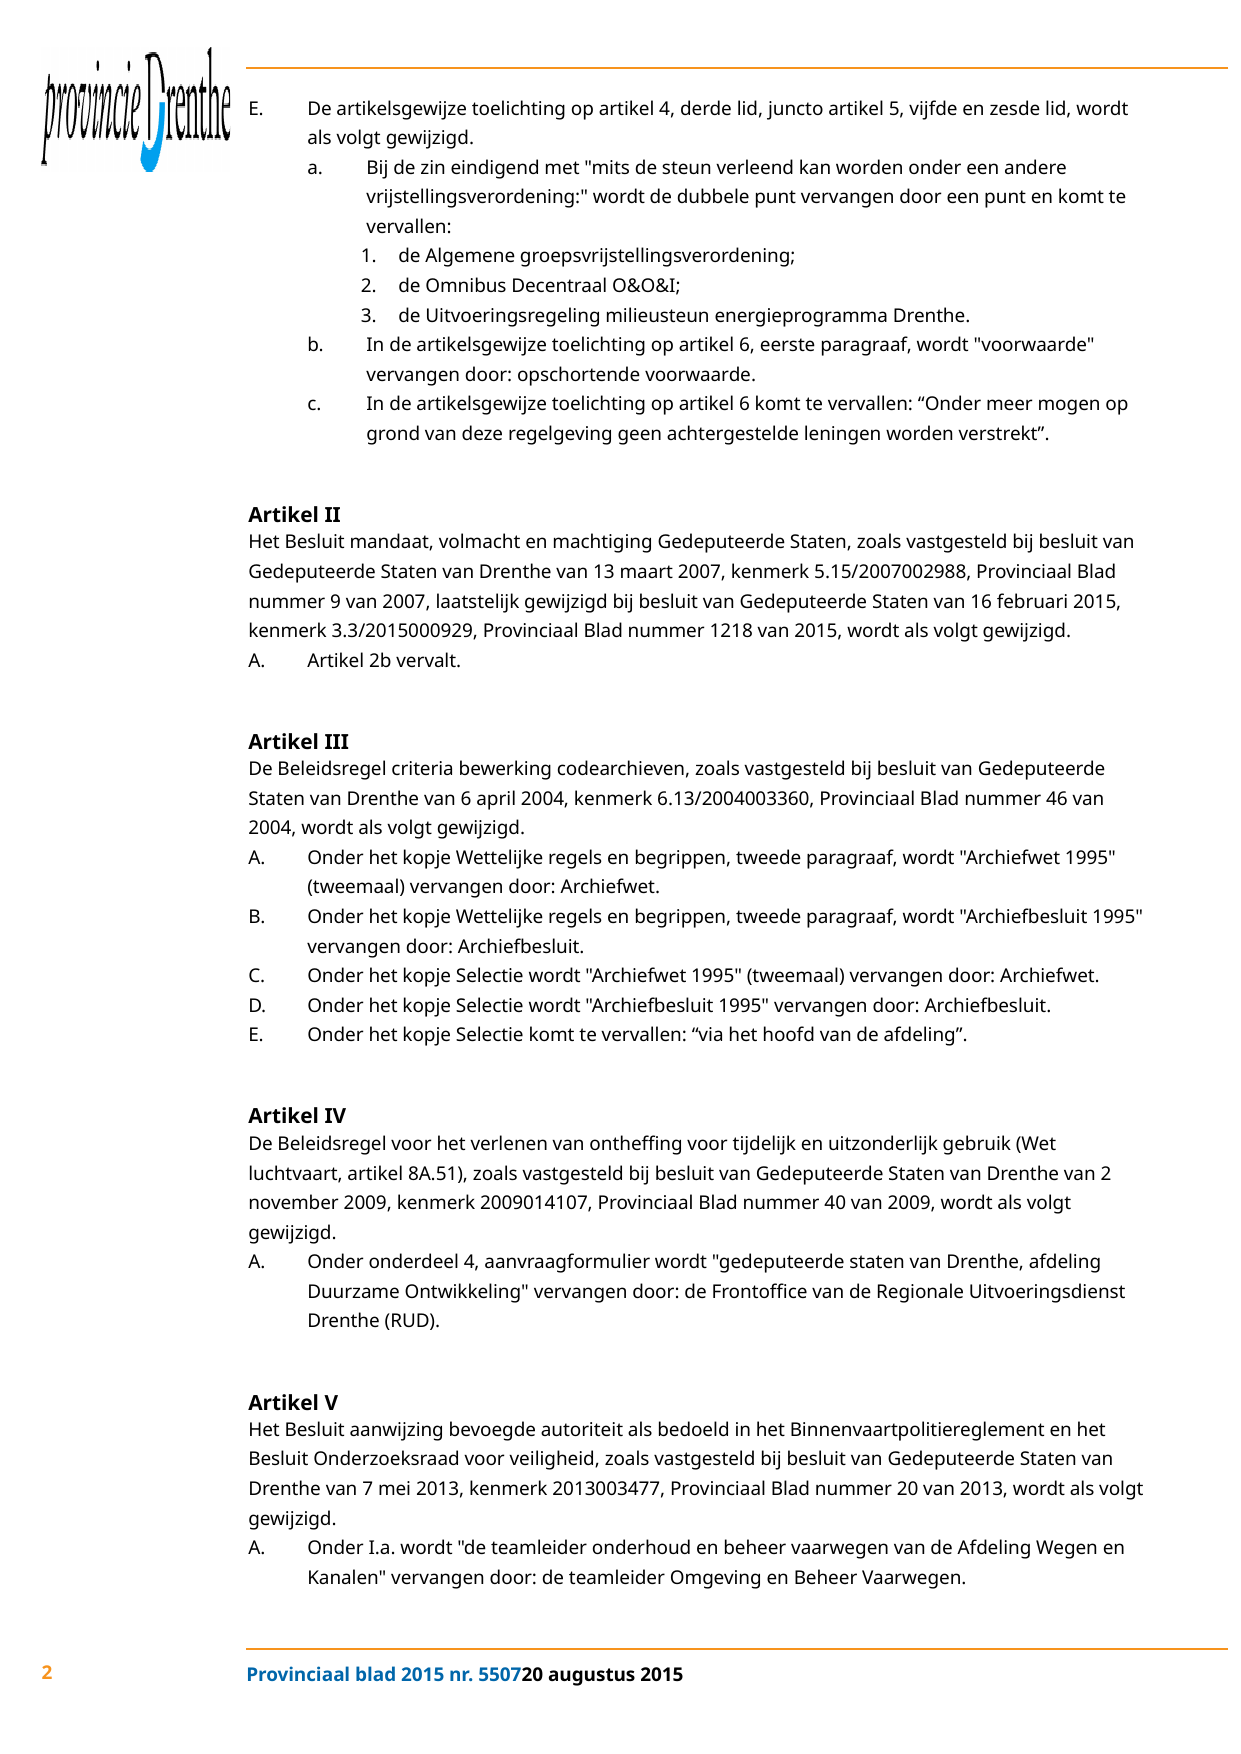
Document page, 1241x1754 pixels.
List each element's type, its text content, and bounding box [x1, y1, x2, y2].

list Onder het kopje Selectie komt te vervallen: “via het hoofd van de afdeling”. [248, 1022, 1152, 1047]
list Onder het kopje Selectie wordt "Archiefbesluit 1995" vervangen door: Archiefbesluit. [248, 992, 1152, 1018]
list In de artikelsgewijze toelichting op artikel 6 komt te vervallen: “Onder meer mogen op grond van deze regelgeving geen achtergestelde leningen worden verstrekt”. [307, 391, 1152, 446]
list Onder het kopje Wettelijke regels en begrippen, tweede paragraaf, wordt "Archiefbesluit 1995" vervangen door: Archiefbesluit. [248, 903, 1152, 959]
text Artikel IV [248, 1102, 1152, 1130]
text De Beleidsregel voor het verlenen van ontheffing voor tijdelijk en uitzonderlijk gebruik (Wet luchtvaart, artikel 8A.51), zoals vastgesteld bij besluit van Gedeputeerde Staten van Drenthe van 2 november 2009, kenmerk 2009014107, Provinciaal Blad nummer 40 van 2009, wordt als volgt gewijzigd. [248, 1130, 1152, 1244]
list Onder het kopje Wettelijke regels en begrippen, tweede paragraaf, wordt "Archiefwet 1995" (tweemaal) vervangen door: Archiefwet. [248, 844, 1152, 899]
list Onder I.a. wordt "de teamleider onderhoud en beheer vaarwegen van de Afdeling Wegen en Kanalen" vervangen door: de teamleider Omgeving en Beheer Vaarwegen. [248, 1534, 1152, 1590]
list Artikel 2b vervalt. [248, 647, 1152, 673]
text Artikel V [248, 1388, 1152, 1416]
text Het Besluit aanwijzing bevoegde autoriteit als bedoeld in het Binnenvaartpolitiereglement en het Besluit Onderzoeksraad voor veiligheid, zoals vastgesteld bij besluit van Gedeputeerde Staten van Drenthe van 7 mei 2013, kenmerk 2013003477, Provinciaal Blad nummer 20 van 2013, wordt als volgt gewijzigd. [248, 1416, 1152, 1531]
list In de artikelsgewijze toelichting op artikel 6, eerste paragraaf, wordt "voorwaarde" vervangen door: opschortende voorwaarde. [307, 331, 1152, 387]
list de Algemene groepsvrijstellingsverordening; [361, 243, 1152, 268]
text Artikel III [248, 727, 1152, 755]
text De Beleidsregel criteria bewerking codearchieven, zoals vastgesteld bij besluit van Gedeputeerde Staten van Drenthe van 6 april 2004, kenmerk 6.13/2004003360, Provinciaal Blad nummer 46 van 2004, wordt als volgt gewijzigd. [248, 755, 1152, 840]
list de Uitvoeringsregeling milieusteun energieprogramma Drenthe. [361, 302, 1152, 328]
list Onder het kopje Selectie wordt "Archiefwet 1995" (tweemaal) vervangen door: Archiefwet. [248, 962, 1152, 988]
text Artikel II [248, 500, 1152, 529]
list Onder onderdeel 4, aanvraagformulier wordt "gedeputeerde staten van Drenthe, afdeling Duurzame Ontwikkeling" vervangen door: de Frontoffice van de Regionale Uitvoeringsdienst Drenthe (RUD). [248, 1248, 1152, 1333]
picture [41, 47, 231, 172]
list Bij de zin eindigend met "mits de steun verleend kan worden onder een andere vrijstellingsverordening:" wordt de dubbele punt vervangen door een punt en komt te vervallen: [307, 154, 1152, 239]
list De artikelsgewijze toelichting op artikel 4, derde lid, juncto artikel 5, vijfde en zesde lid, wordt als volgt gewijzigd. [248, 95, 1152, 150]
text Het Besluit mandaat, volmacht en machtiging Gedeputeerde Staten, zoals vastgesteld bij besluit van Gedeputeerde Staten van Drenthe van 13 maart 2007, kenmerk 5.15/2007002988, Provinciaal Blad nummer 9 van 2007, laatstelijk gewijzigd bij besluit van Gedeputeerde Staten van 16 februari 2015, kenmerk 3.3/2015000929, Provinciaal Blad nummer 1218 van 2015, wordt als volgt gewijzigd. [248, 529, 1152, 643]
list de Omnibus Decentraal O&O&I; [361, 272, 1152, 298]
